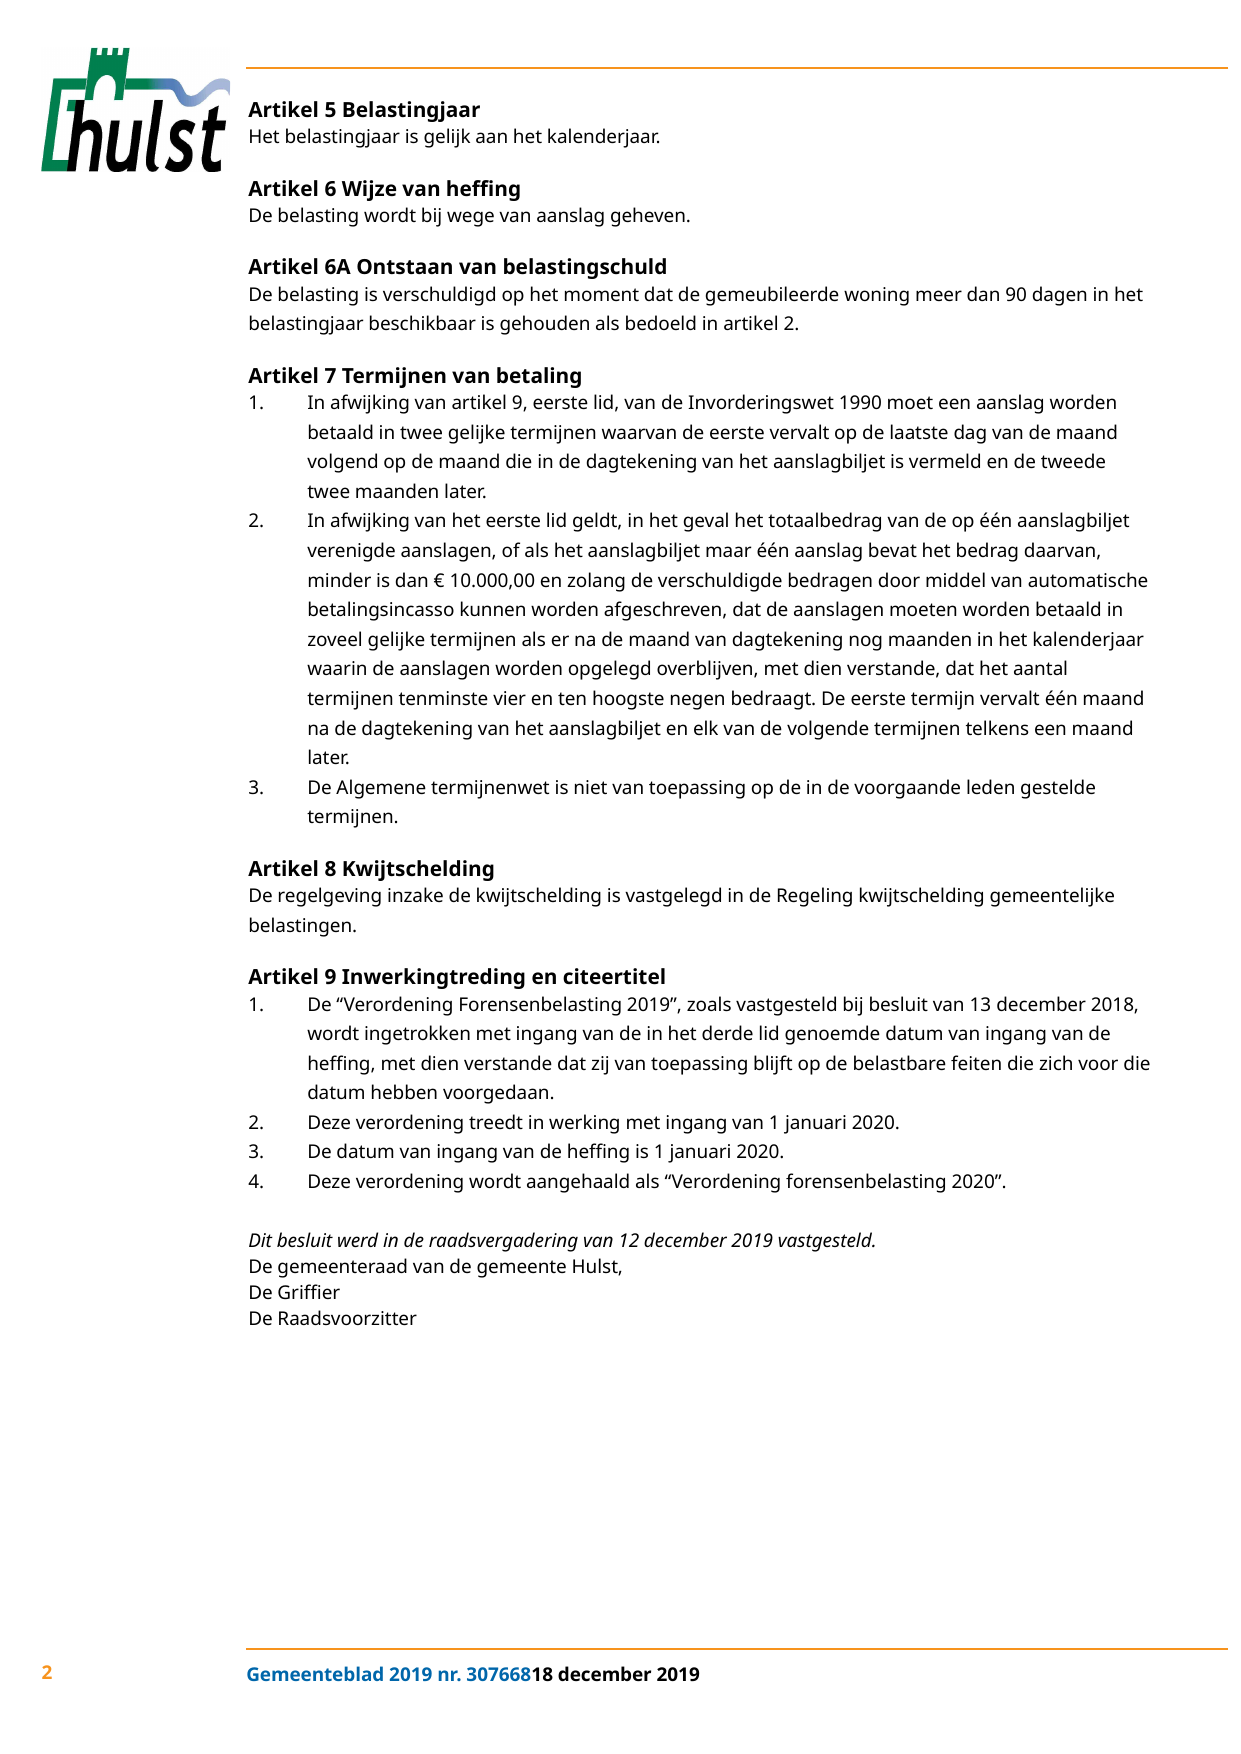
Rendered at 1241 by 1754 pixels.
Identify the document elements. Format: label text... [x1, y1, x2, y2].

text Artikel 5 Belastingjaar [248, 95, 1152, 123]
list In afwijking van het eerste lid geldt, in het geval het totaalbedrag van de op één aanslagbiljet verenigde aanslagen, of als het aanslagbiljet maar één aanslag bevat het bedrag daarvan, minder is dan € 10.000,00 en zolang de verschuldigde bedragen door middel van automatische betalingsincasso kunnen worden afgeschreven, dat de aanslagen moeten worden betaald in zoveel gelijke termijnen als er na de maand van dagtekening nog maanden in het kalenderjaar waarin de aanslagen worden opgelegd overblijven, met dien verstande, dat het aantal termijnen tenminste vier en ten hoogste negen bedraagt. De eerste termijn vervalt één maand na de dagtekening van het aanslagbiljet en elk van de volgende termijnen telkens een maand later. [248, 508, 1152, 770]
text De Griffier [248, 1279, 1152, 1305]
text Artikel 6 Wijze van heffing [248, 174, 1152, 202]
picture [41, 47, 231, 172]
text De belasting wordt bij wege van aanslag geheven. [248, 202, 1152, 228]
text Dit besluit werd in de raadsvergadering van 12 december 2019 vastgesteld. [248, 1227, 1152, 1253]
text Artikel 9 Inwerkingtreding en citeertitel [248, 962, 1152, 991]
list De “Verordening Forensenbelasting 2019”, zoals vastgesteld bij besluit van 13 december 2018, wordt ingetrokken met ingang van de in het derde lid genoemde datum van ingang van de heffing, met dien verstande dat zij van toepassing blijft op de belastbare feiten die zich voor die datum hebben voorgedaan. [248, 991, 1152, 1105]
text De Raadsvoorzitter [248, 1305, 1152, 1330]
text Artikel 7 Termijnen van betaling [248, 361, 1152, 389]
list In afwijking van artikel 9, eerste lid, van de Invorderingswet 1990 moet een aanslag worden betaald in twee gelijke termijnen waarvan de eerste vervalt op de laatste dag van de maand volgend op de maand die in de dagtekening van het aanslagbiljet is vermeld en de tweede twee maanden later. [248, 389, 1152, 504]
text Het belastingjaar is gelijk aan het kalenderjaar. [248, 123, 1152, 149]
list Deze verordening treedt in werking met ingang van 1 januari 2020. [248, 1109, 1152, 1135]
text De belasting is verschuldigd op het moment dat de gemeubileerde woning meer dan 90 dagen in het belastingjaar beschikbaar is gehouden als bedoeld in artikel 2. [248, 281, 1152, 336]
text De regelgeving inzake de kwijtschelding is vastgelegd in de Regeling kwijtschelding gemeentelijke belastingen. [248, 882, 1152, 938]
text Artikel 8 Kwijtschelding [248, 854, 1152, 882]
list De Algemene termijnenwet is niet van toepassing op de in de voorgaande leden gestelde termijnen. [248, 774, 1152, 829]
list De datum van ingang van de heffing is 1 januari 2020. [248, 1139, 1152, 1164]
text Artikel 6A Ontstaan van belastingschuld [248, 252, 1152, 281]
text De gemeenteraad van de gemeente Hulst, [248, 1253, 1152, 1279]
list Deze verordening wordt aangehaald als “Verordening forensenbelasting 2020”. [248, 1168, 1152, 1194]
